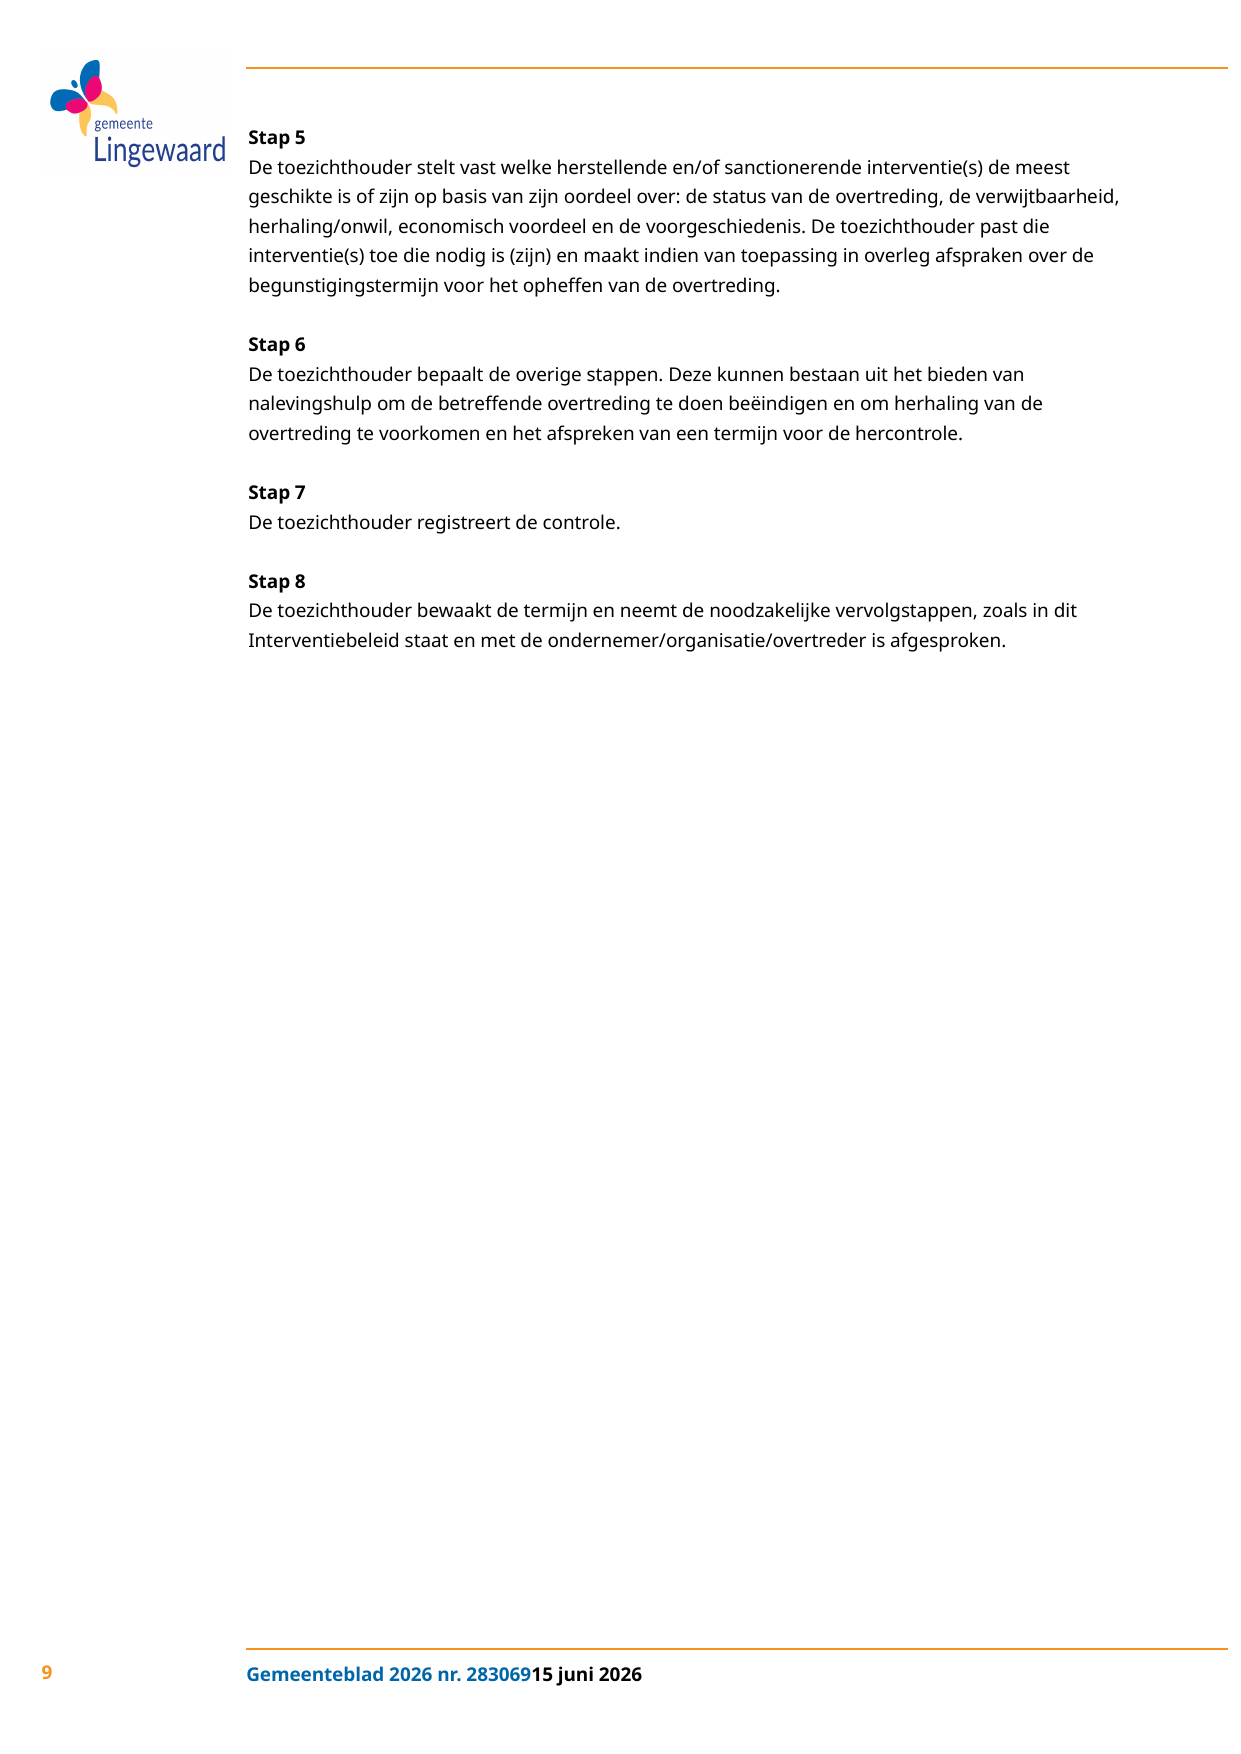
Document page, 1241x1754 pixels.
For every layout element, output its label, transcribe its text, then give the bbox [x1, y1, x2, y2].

text Stap 5 [248, 124, 1152, 150]
text De toezichthouder bewaakt de termijn en neemt de noodzakelijke vervolgstappen, zoals in dit Interventiebeleid staat en met de ondernemer/organisatie/overtreder is afgesproken. [248, 598, 1152, 653]
text De toezichthouder stelt vast welke herstellende en/of sanctionerende interventie(s) de meest geschikte is of zijn op basis van zijn oordeel over: de status van de overtreding, de verwijtbaarheid, herhaling/onwil, economisch voordeel en de voorgeschiedenis. De toezichthouder past die interventie(s) toe die nodig is (zijn) en maakt indien van toepassing in overleg afspraken over de begunstigingstermijn voor het opheffen van de overtreding. [248, 154, 1152, 298]
text De toezichthouder registreert de controle. [248, 509, 1152, 535]
text Stap 7 [248, 479, 1152, 505]
text De toezichthouder bepaalt de overige stappen. Deze kunnen bestaan uit het bieden van nalevingshulp om de betreffende overtreding te doen beëindigen en om herhaling van de overtreding te voorkomen en het afspreken van een termijn voor de hercontrole. [248, 361, 1152, 446]
text Stap 8 [248, 568, 1152, 594]
picture [41, 47, 231, 172]
text Stap 6 [248, 331, 1152, 357]
